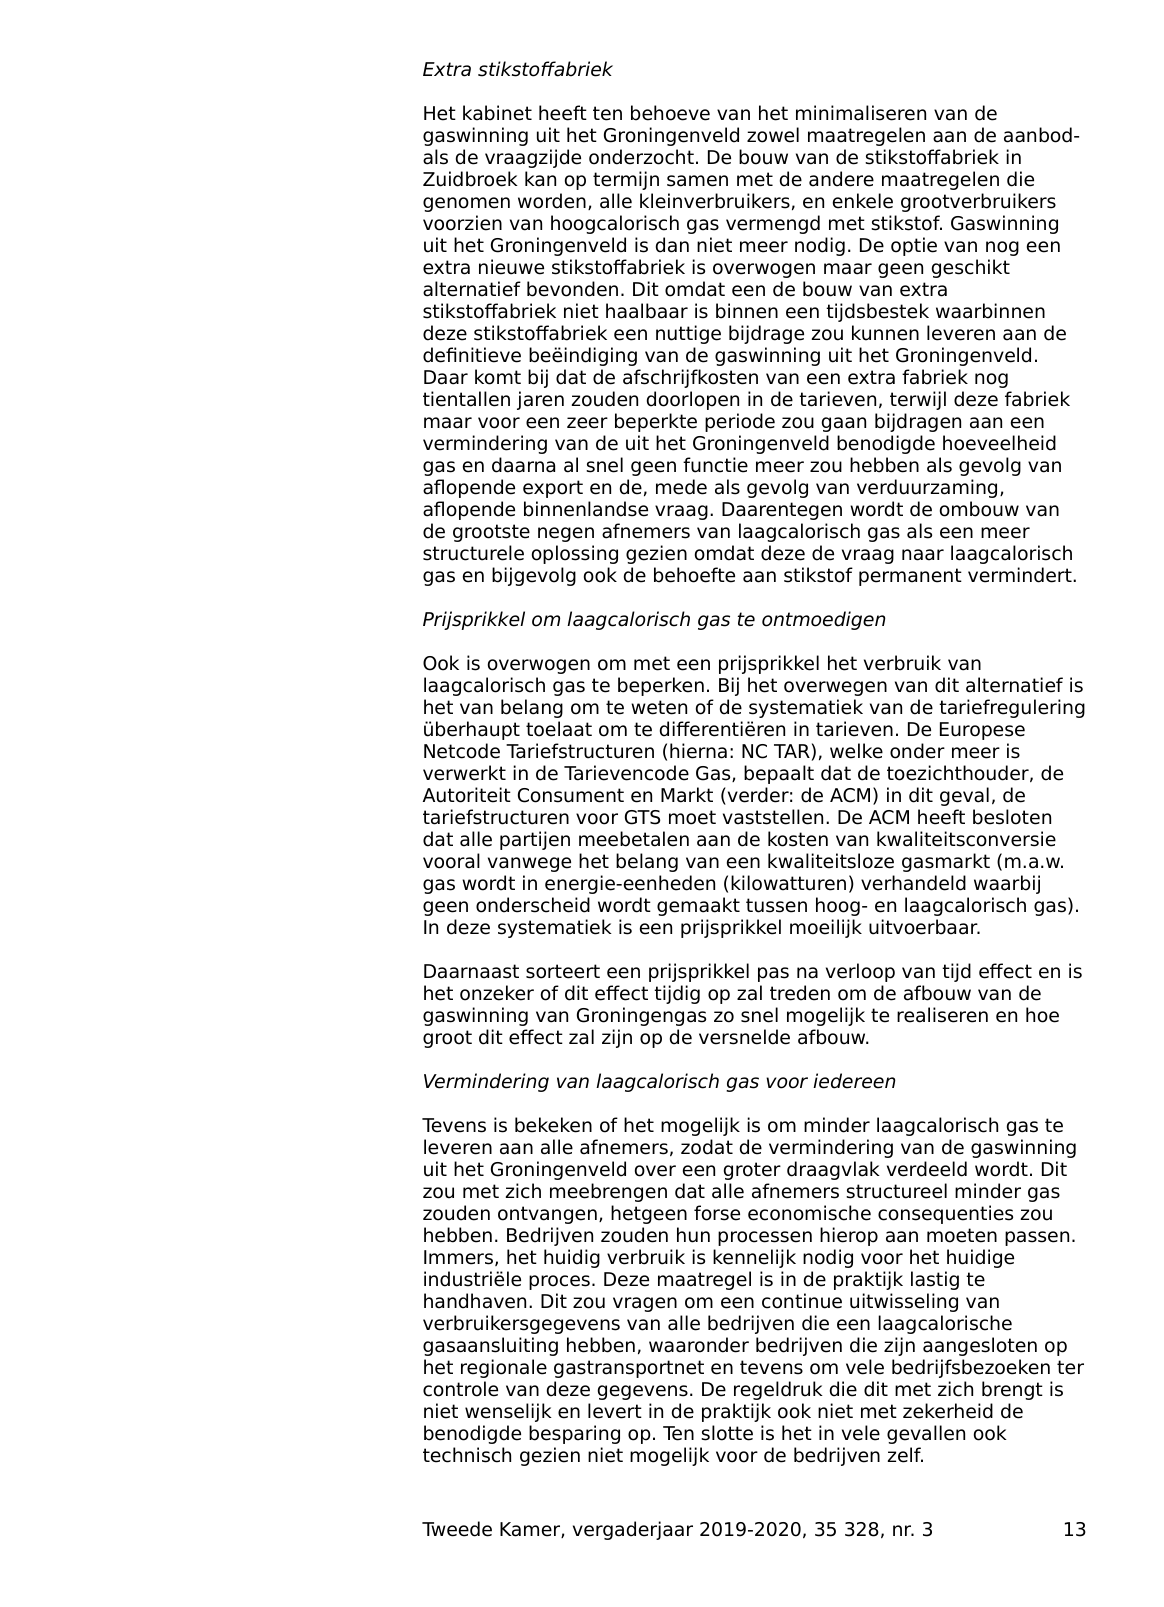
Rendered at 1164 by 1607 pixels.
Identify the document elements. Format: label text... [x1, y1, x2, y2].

text Daarnaast sorteert een prijsprikkel pas na verloop van tijd effect en is het onzeker of dit effect tijdig op zal treden om de afbouw van de gaswinning van Groningengas zo snel mogelijk te realiseren en hoe groot dit effect zal zijn op de versnelde afbouw. [422, 961, 1087, 1049]
subtitle Prijsprikkel om laagcalorisch gas te ontmoedigen [422, 609, 1087, 631]
subtitle Extra stikstoffabriek [422, 59, 1087, 81]
text Tevens is bekeken of het mogelijk is om minder laagcalorisch gas te leveren aan alle afnemers, zodat de vermindering van de gaswinning uit het Groningenveld over een groter draagvlak verdeeld wordt. Dit zou met zich meebrengen dat alle afnemers structureel minder gas zouden ontvangen, hetgeen forse economische consequenties zou hebben. Bedrijven zouden hun processen hierop aan moeten passen. Immers, het huidig verbruik is kennelijk nodig voor het huidige industriële proces. Deze maatregel is in de praktijk lastig te handhaven. Dit zou vragen om een continue uitwisseling van verbruikersgegevens van alle bedrijven die een laagcalorische gasaansluiting hebben, waaronder bedrijven die zijn aangesloten op het regionale gastransportnet en tevens om vele bedrijfsbezoeken ter controle van deze gegevens. De regeldruk die dit met zich brengt is niet wenselijk en levert in de praktijk ook niet met zekerheid de benodigde besparing op. Ten slotte is het in vele gevallen ook technisch gezien niet mogelijk voor de bedrijven zelf. [422, 1115, 1087, 1467]
text Ook is overwogen om met een prijsprikkel het verbruik van laagcalorisch gas te beperken. Bij het overwegen van dit alternatief is het van belang om te weten of de systematiek van de tariefregulering überhaupt toelaat om te differentiëren in tarieven. De Europese Netcode Tariefstructuren (hierna: NC TAR), welke onder meer is verwerkt in de Tarievencode Gas, bepaalt dat de toezichthouder, de Autoriteit Consument en Markt (verder: de ACM) in dit geval, de tariefstructuren voor GTS moet vaststellen. De ACM heeft besloten dat alle partijen meebetalen aan de kosten van kwaliteitsconversie vooral vanwege het belang van een kwaliteitsloze gasmarkt (m.a.w. gas wordt in energie-eenheden (kilowatturen) verhandeld waarbij geen onderscheid wordt gemaakt tussen hoog- en laagcalorisch gas). In deze systematiek is een prijsprikkel moeilijk uitvoerbaar. [422, 653, 1087, 939]
text Het kabinet heeft ten behoeve van het minimaliseren van de gaswinning uit het Groningenveld zowel maatregelen aan de aanbod- als de vraagzijde onderzocht. De bouw van de stikstoffabriek in Zuidbroek kan op termijn samen met de andere maatregelen die genomen worden, alle kleinverbruikers, en enkele grootverbruikers voorzien van hoogcalorisch gas vermengd met stikstof. Gaswinning uit het Groningenveld is dan niet meer nodig. De optie van nog een extra nieuwe stikstoffabriek is overwogen maar geen geschikt alternatief bevonden. Dit omdat een de bouw van extra stikstoffabriek niet haalbaar is binnen een tijdsbestek waarbinnen deze stikstoffabriek een nuttige bijdrage zou kunnen leveren aan de definitieve beëindiging van de gaswinning uit het Groningenveld. Daar komt bij dat de afschrijfkosten van een extra fabriek nog tientallen jaren zouden doorlopen in de tarieven, terwijl deze fabriek maar voor een zeer beperkte periode zou gaan bijdragen aan een vermindering van de uit het Groningenveld benodigde hoeveelheid gas en daarna al snel geen functie meer zou hebben als gevolg van aflopende export en de, mede als gevolg van verduurzaming, aflopende binnenlandse vraag. Daarentegen wordt de ombouw van de grootste negen afnemers van laagcalorisch gas als een meer structurele oplossing gezien omdat deze de vraag naar laagcalorisch gas en bijgevolg ook de behoefte aan stikstof permanent vermindert. [422, 103, 1087, 587]
subtitle Vermindering van laagcalorisch gas voor iedereen [422, 1071, 1087, 1093]
